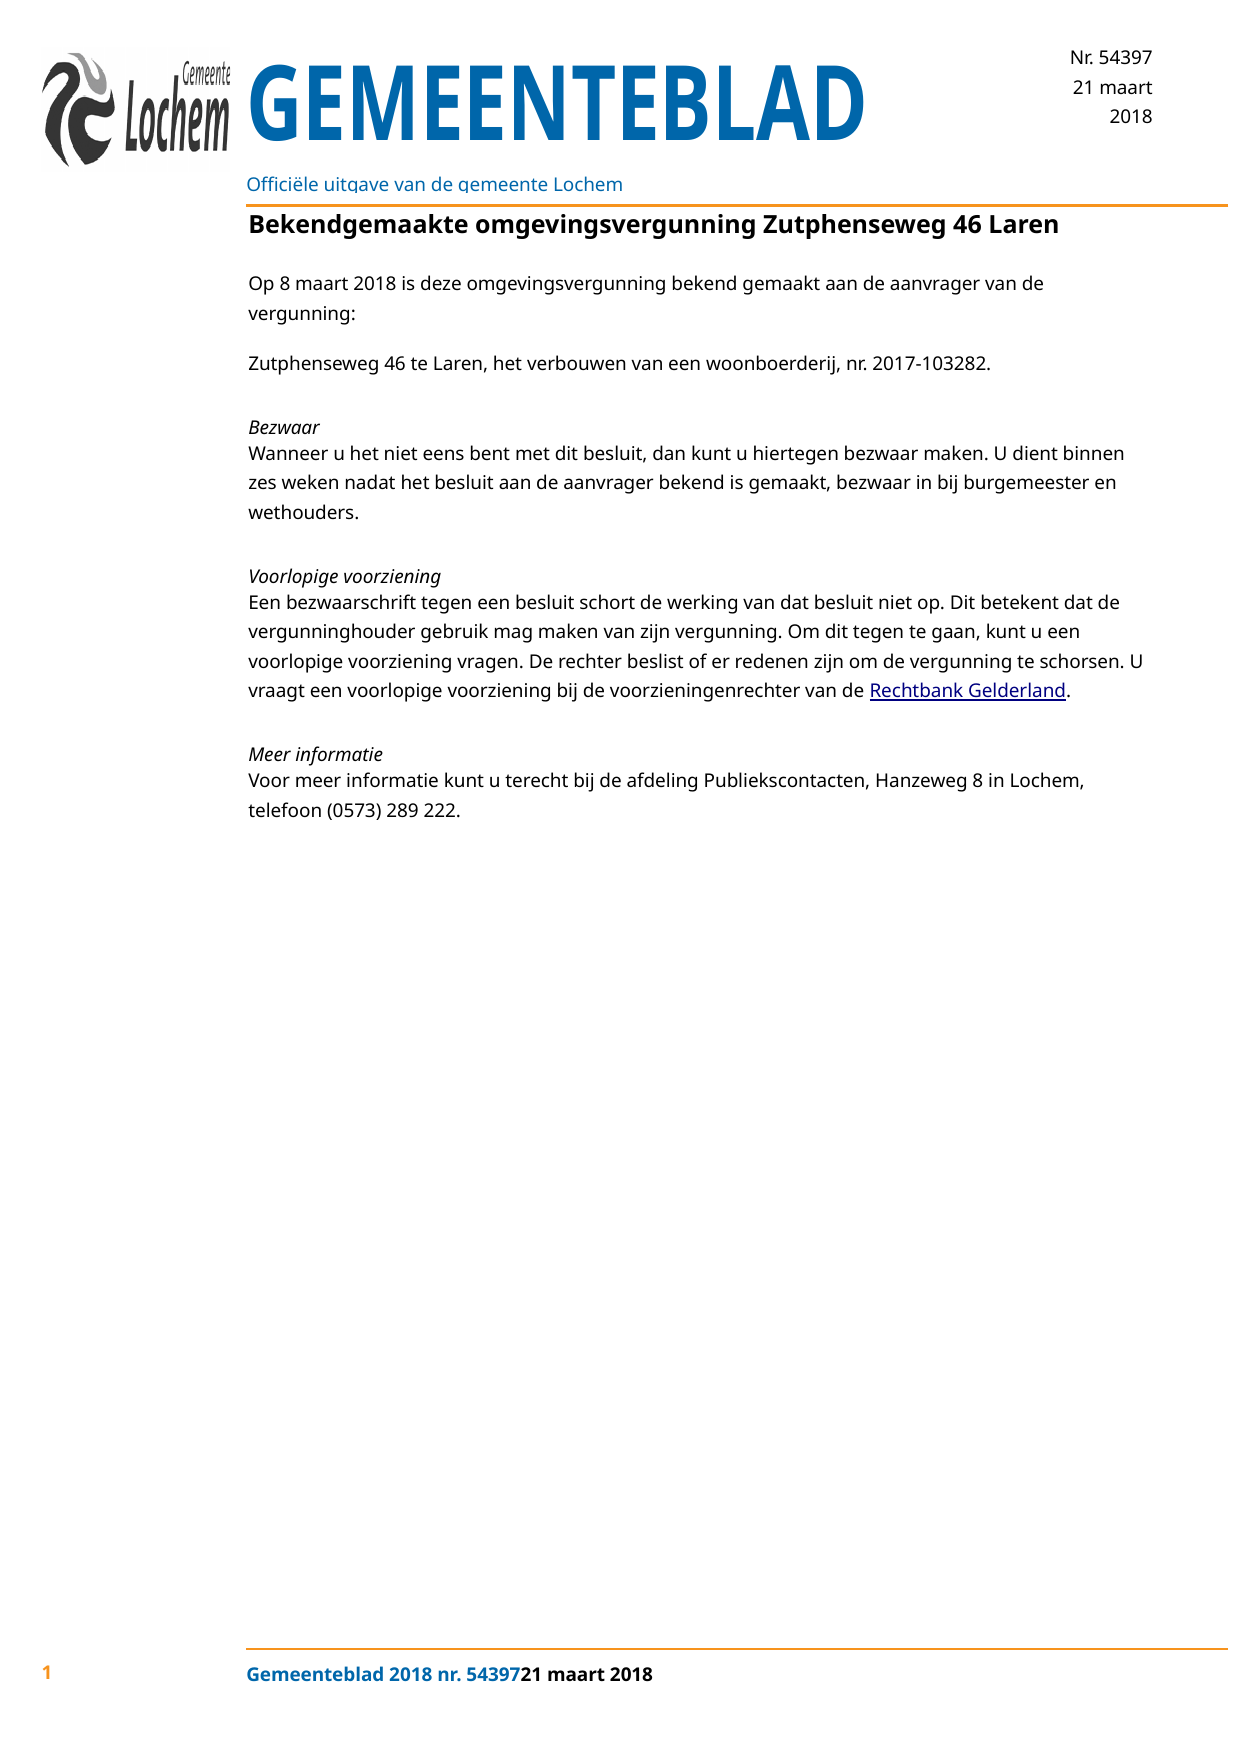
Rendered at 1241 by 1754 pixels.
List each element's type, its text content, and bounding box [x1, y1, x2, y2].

text Op 8 maart 2018 is deze omgevingsvergunning bekend gemaakt aan de aanvrager van de vergunning: [248, 270, 1152, 326]
text Wanneer u het niet eens bent met dit besluit, dan kunt u hiertegen bezwaar maken. U dient binnen zes weken nadat het besluit aan de aanvrager bekend is gemaakt, bezwaar in bij burgemeester en wethouders. [248, 440, 1152, 525]
text Zutphenseweg 46 te Laren, het verbouwen van een woonboerderij, nr. 2017-103282. [248, 350, 1152, 376]
text Een bezwaarschrift tegen een besluit schort de werking van dat besluit niet op. Dit betekent dat de vergunninghouder gebruik mag maken van zijn vergunning. Om dit tegen te gaan, kunt u een voorlopige voorziening vragen. De rechter beslist of er redenen zijn om de vergunning te schorsen. U vraagt een voorlopige voorziening bij de voorzieningenrechter van de Rechtbank Gelderland. [248, 589, 1152, 703]
text Voor meer informatie kunt u terecht bij de afdeling Publiekscontacten, Hanzeweg 8 in Lochem, telefoon (0573) 289 222. [248, 767, 1152, 823]
text Bekendgemaakte omgevingsvergunning Zutphenseweg 46 Laren [248, 207, 1152, 241]
picture [41, 47, 231, 172]
text Bezwaar [248, 414, 1152, 440]
text Voorlopige voorziening [248, 563, 1152, 589]
text Meer informatie [248, 742, 1152, 767]
